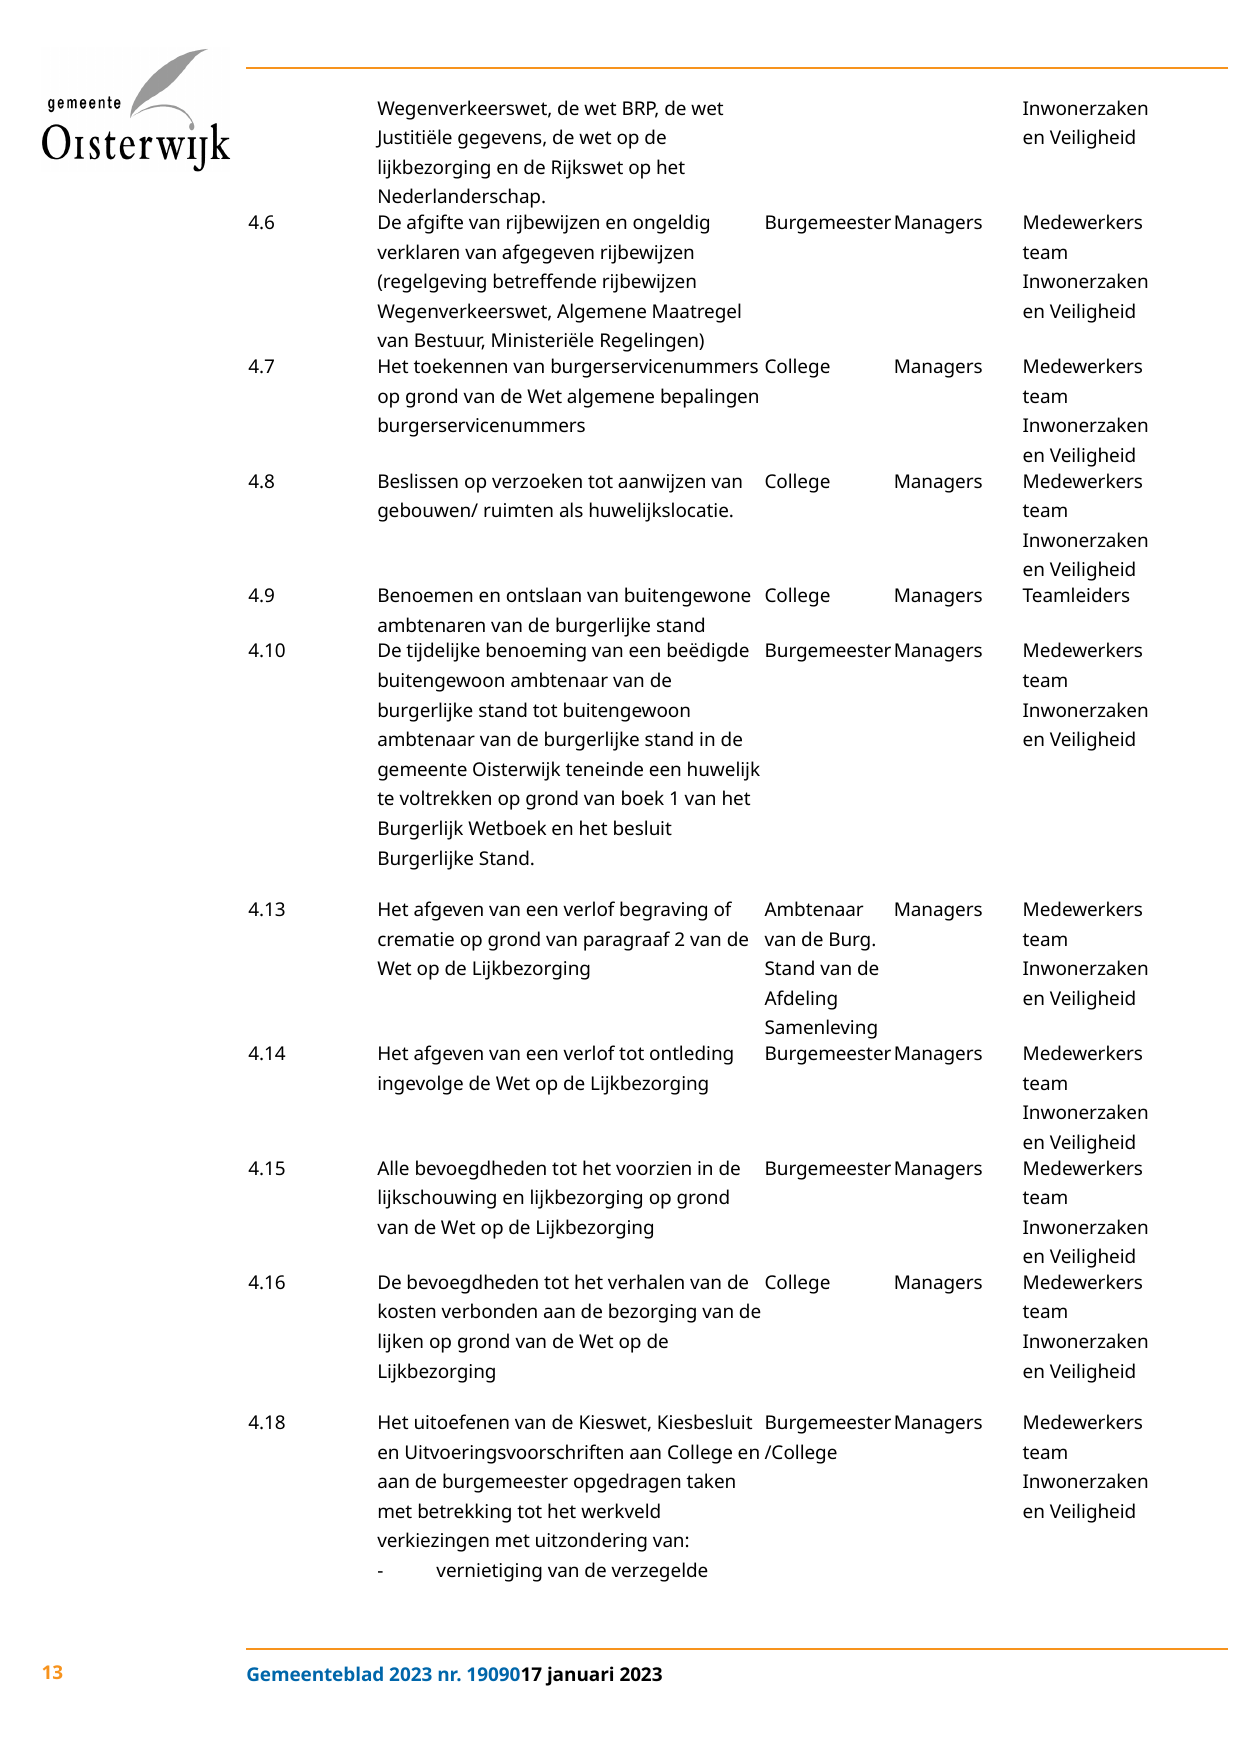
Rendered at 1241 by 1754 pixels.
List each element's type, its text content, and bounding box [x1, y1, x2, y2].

table_cell College [764, 1269, 893, 1384]
table_cell Medewerkers team Inwonerzaken en Veiligheid [1023, 638, 1152, 870]
table_cell Managers [894, 353, 1022, 468]
table_cell [248, 1384, 506, 1409]
table_cell Managers [894, 1269, 1022, 1384]
table_cell De afgifte van rijbewijzen en ongeldig verklaren van afgegeven rijbewijzen (regelgeving betreffende rijbewijzen Wegenverkeerswet, Algemene Maatregel van Bestuur, Ministeriële Regelingen) [377, 209, 764, 353]
table_cell 4.8 [248, 468, 377, 582]
table_cell Managers [894, 1040, 1022, 1155]
table_cell 4.10 [248, 638, 377, 870]
table_cell Wegenverkeerswet, de wet BRP, de wet Justitiële gegevens, de wet op de lijkbezorging en de Rijkswet op het Nederlanderschap. [377, 95, 764, 209]
picture [41, 47, 231, 172]
table_cell De tijdelijke benoeming van een beëdigde buitengewoon ambtenaar van de burgerlijke stand tot buitengewoon ambtenaar van de burgerlijke stand in de gemeente Oisterwijk teneinde een huwelijk te voltrekken op grond van boek 1 van het Burgerlijk Wetboek en het besluit Burgerlijke Stand. [377, 638, 764, 870]
table_cell Medewerkers team Inwonerzaken en Veiligheid [1023, 1155, 1152, 1269]
table_cell 4.18 [248, 1409, 377, 1583]
table_cell Het afgeven van een verlof tot ontleding ingevolge de Wet op de Lijkbezorging [377, 1040, 764, 1155]
table_cell Burgemeester [764, 1155, 893, 1269]
table_cell Burgemeester [764, 1040, 893, 1155]
table_cell [894, 95, 1022, 209]
table_cell Medewerkers team Inwonerzaken en Veiligheid [1023, 1409, 1152, 1583]
table_cell Managers [894, 468, 1022, 582]
table_cell [506, 870, 1152, 896]
table_cell Managers [894, 582, 1022, 638]
table_cell [506, 1384, 1152, 1409]
table_cell [248, 95, 377, 209]
table_cell [764, 95, 893, 209]
table_cell Medewerkers team Inwonerzaken en Veiligheid [1023, 896, 1152, 1040]
table_cell College [764, 582, 893, 638]
table_cell Beslissen op verzoeken tot aanwijzen van gebouwen/ ruimten als huwelijkslocatie. [377, 468, 764, 582]
table_cell Medewerkers team Inwonerzaken en Veiligheid [1023, 1040, 1152, 1155]
table_cell 4.7 [248, 353, 377, 468]
table_cell College [764, 468, 893, 582]
table_cell Managers [894, 209, 1022, 353]
table_cell 4.16 [248, 1269, 377, 1384]
table_cell 4.9 [248, 582, 377, 638]
table_cell Managers [894, 1155, 1022, 1269]
table_cell Burgemeester [764, 638, 893, 870]
table_cell Ambtenaar van de Burg. Stand van de Afdeling Samenleving [764, 896, 893, 1040]
table_cell 4.15 [248, 1155, 377, 1269]
table_cell Managers [894, 896, 1022, 1040]
table_cell 4.6 [248, 209, 377, 353]
table_cell Managers [894, 638, 1022, 870]
table_cell Het uitoefenen van de Kieswet, Kiesbesluit en Uitvoeringsvoorschriften aan College en aan de burgemeester opgedragen taken met betrekking tot het werkveld verkiezingen met uitzondering van: vernietiging van de verzegelde [377, 1409, 764, 1583]
table_cell Inwonerzaken en Veiligheid [1023, 95, 1152, 209]
table_cell Het toekennen van burgerservicenummers op grond van de Wet algemene bepalingen burgerservicenummers [377, 353, 764, 468]
table_cell Alle bevoegdheden tot het voorzien in de lijkschouwing en lijkbezorging op grond van de Wet op de Lijkbezorging [377, 1155, 764, 1269]
table_cell 4.13 [248, 896, 377, 1040]
table_cell Burgemeester/College [764, 1409, 893, 1583]
table_cell Medewerkers team Inwonerzaken en Veiligheid [1023, 1269, 1152, 1384]
table_cell Managers [894, 1409, 1022, 1583]
table_cell Het afgeven van een verlof begraving of crematie op grond van paragraaf 2 van de Wet op de Lijkbezorging [377, 896, 764, 1040]
table_cell Burgemeester [764, 209, 893, 353]
table_cell Medewerkers team Inwonerzaken en Veiligheid [1023, 209, 1152, 353]
table_cell Medewerkers team Inwonerzaken en Veiligheid [1023, 353, 1152, 468]
table_cell Medewerkers team Inwonerzaken en Veiligheid [1023, 468, 1152, 582]
table_cell College [764, 353, 893, 468]
table_cell De bevoegdheden tot het verhalen van de kosten verbonden aan de bezorging van de lijken op grond van de Wet op de Lijkbezorging [377, 1269, 764, 1384]
table_cell Benoemen en ontslaan van buitengewone ambtenaren van de burgerlijke stand [377, 582, 764, 638]
table_cell [248, 870, 506, 896]
table_cell 4.14 [248, 1040, 377, 1155]
table_cell Teamleiders [1023, 582, 1152, 638]
